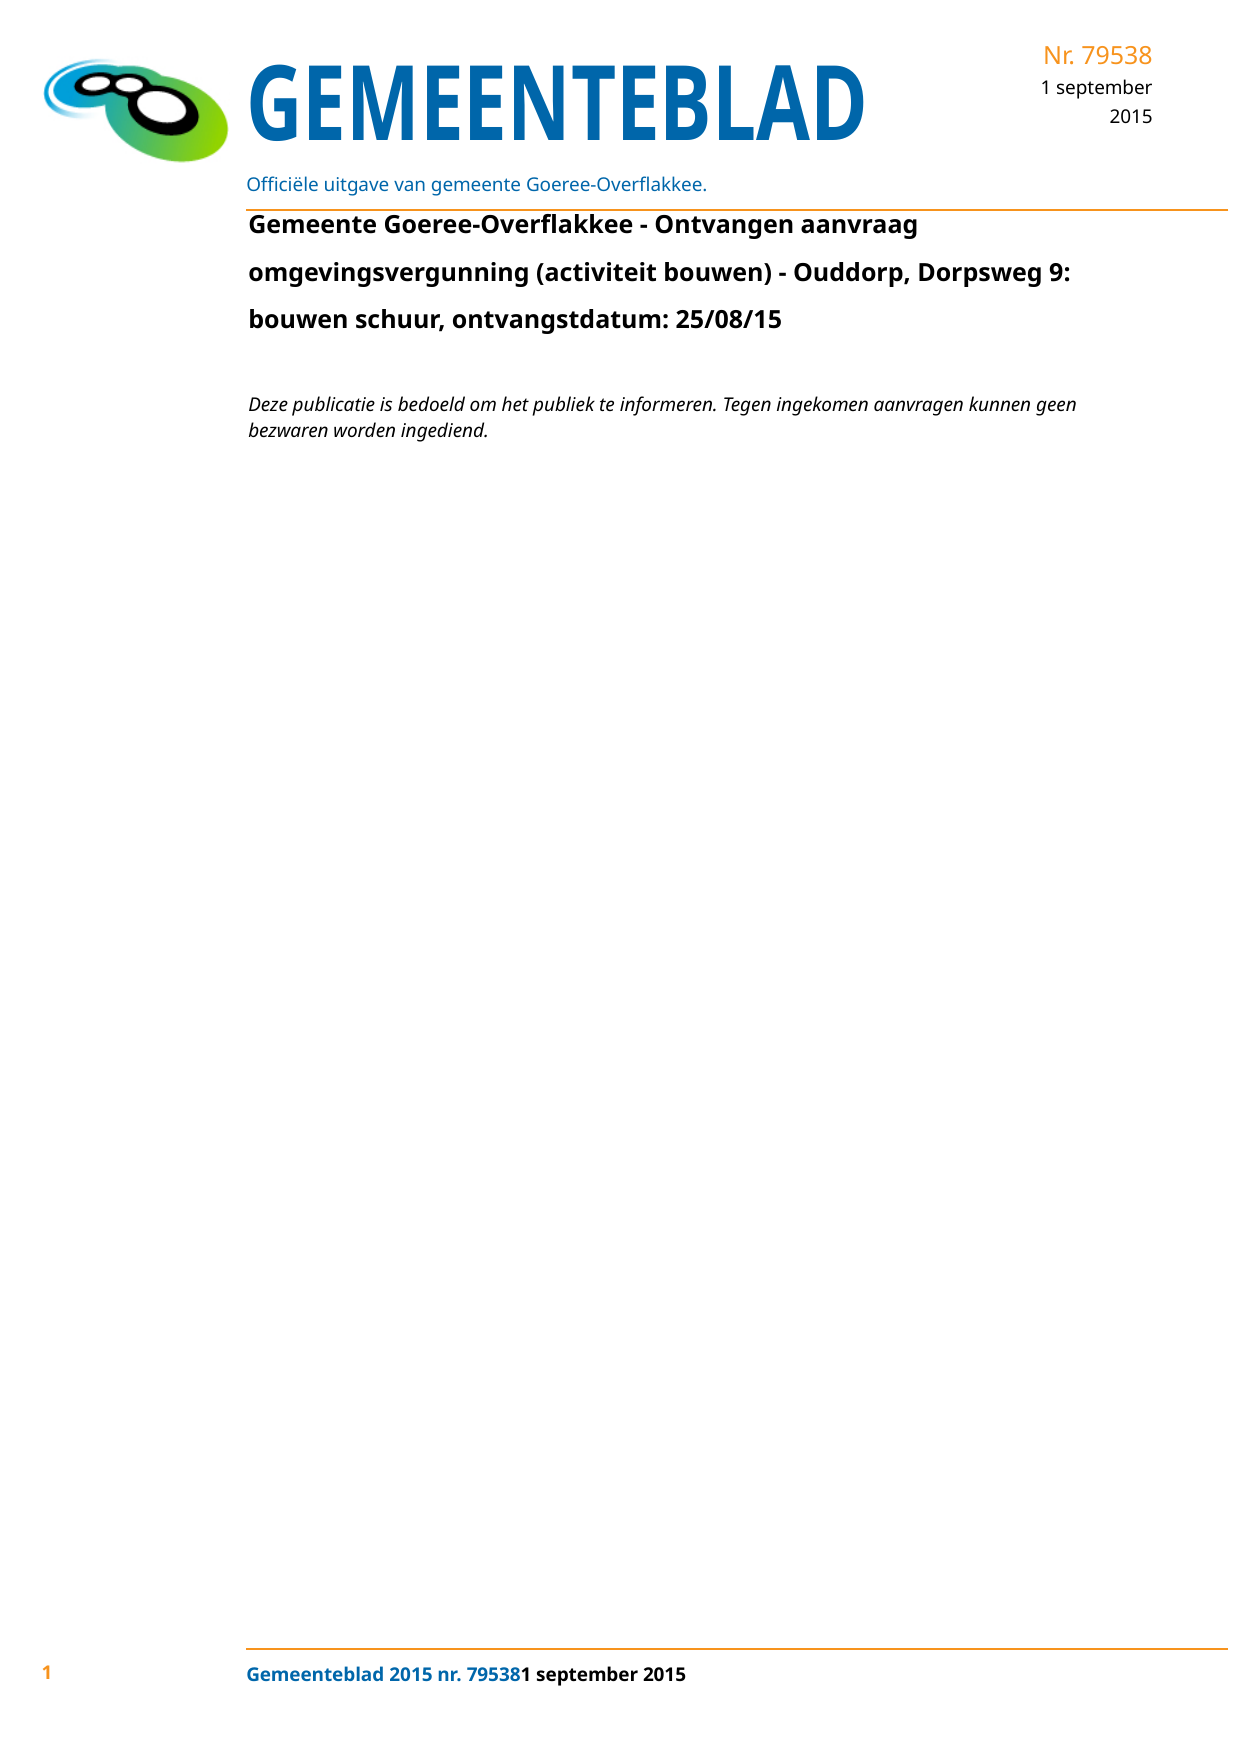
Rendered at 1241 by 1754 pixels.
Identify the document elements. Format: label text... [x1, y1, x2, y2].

text Deze publicatie is bedoeld om het publiek te informeren. Tegen ingekomen aanvragen kunnen geen bezwaren worden ingediend. [248, 391, 1152, 443]
picture [41, 47, 231, 172]
text Gemeente Goeree-Overflakkee - Ontvangen aanvraag omgevingsvergunning (activiteit bouwen) - Ouddorp, Dorpsweg 9: bouwen schuur, ontvangstdatum: 25/08/15 [248, 211, 1152, 336]
